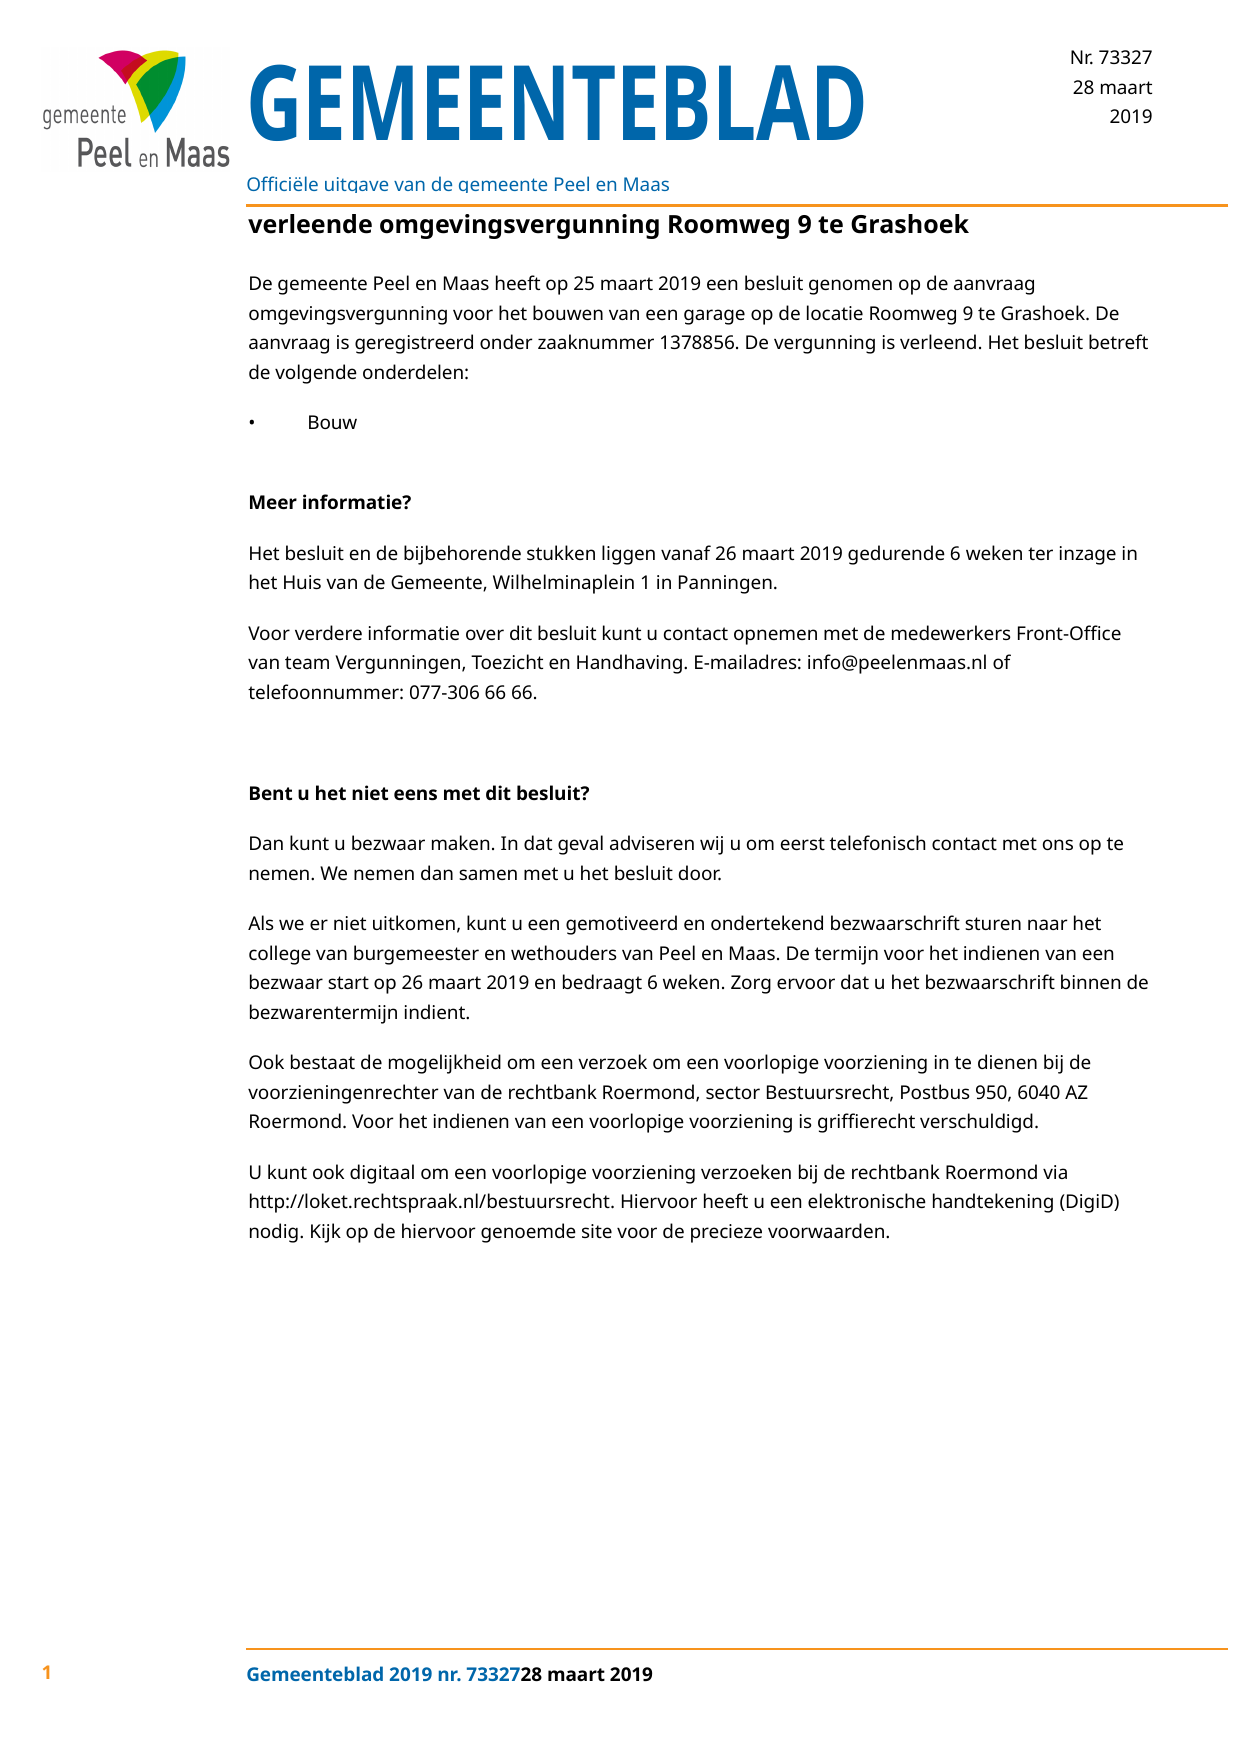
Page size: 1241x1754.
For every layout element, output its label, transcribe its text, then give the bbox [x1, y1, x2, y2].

list Bouw [248, 409, 1152, 435]
text Als we er niet uitkomen, kunt u een gemotiveerd en ondertekend bezwaarschrift sturen naar het college van burgemeester en wethouders van Peel en Maas. De termijn voor het indienen van een bezwaar start op 26 maart 2019 en bedraagt 6 weken. Zorg ervoor dat u het bezwaarschrift binnen de bezwarentermijn indient. [248, 910, 1152, 1025]
text verleende omgevingsvergunning Roomweg 9 te Grashoek [248, 207, 1152, 241]
text Het besluit en de bijbehorende stukken liggen vanaf 26 maart 2019 gedurende 6 weken ter inzage in het Huis van de Gemeente, Wilhelminaplein 1 in Panningen. [248, 540, 1152, 595]
text De gemeente Peel en Maas heeft op 25 maart 2019 een besluit genomen op de aanvraag omgevingsvergunning voor het bouwen van een garage op de locatie Roomweg 9 te Grashoek. De aanvraag is geregistreerd onder zaaknummer 1378856. De vergunning is verleend. Het besluit betreft de volgende onderdelen: [248, 270, 1152, 385]
text Bent u het niet eens met dit besluit? [248, 780, 1152, 806]
text Meer informatie? [248, 489, 1152, 515]
text U kunt ook digitaal om een voorlopige voorziening verzoeken bij de rechtbank Roermond via http://loket.rechtspraak.nl/bestuursrecht. Hiervoor heeft u een elektronische handtekening (DigiD) nodig. Kijk op de hiervoor genoemde site voor de precieze voorwaarden. [248, 1159, 1152, 1244]
text Dan kunt u bezwaar maken. In dat geval adviseren wij u om eerst telefonisch contact met ons op te nemen. We nemen dan samen met u het besluit door. [248, 830, 1152, 886]
text Ook bestaat de mogelijkheid om een verzoek om een voorlopige voorziening in te dienen bij de voorzieningenrechter van de rechtbank Roermond, sector Bestuursrecht, Postbus 950, 6040 AZ Roermond. Voor het indienen van een voorlopige voorziening is griffierecht verschuldigd. [248, 1049, 1152, 1134]
picture [41, 47, 231, 172]
text Voor verdere informatie over dit besluit kunt u contact opnemen met de medewerkers Front-Office van team Vergunningen, Toezicht en Handhaving. E-mailadres: info@peelenmaas.nl of telefoonnummer: 077-306 66 66. [248, 620, 1152, 705]
